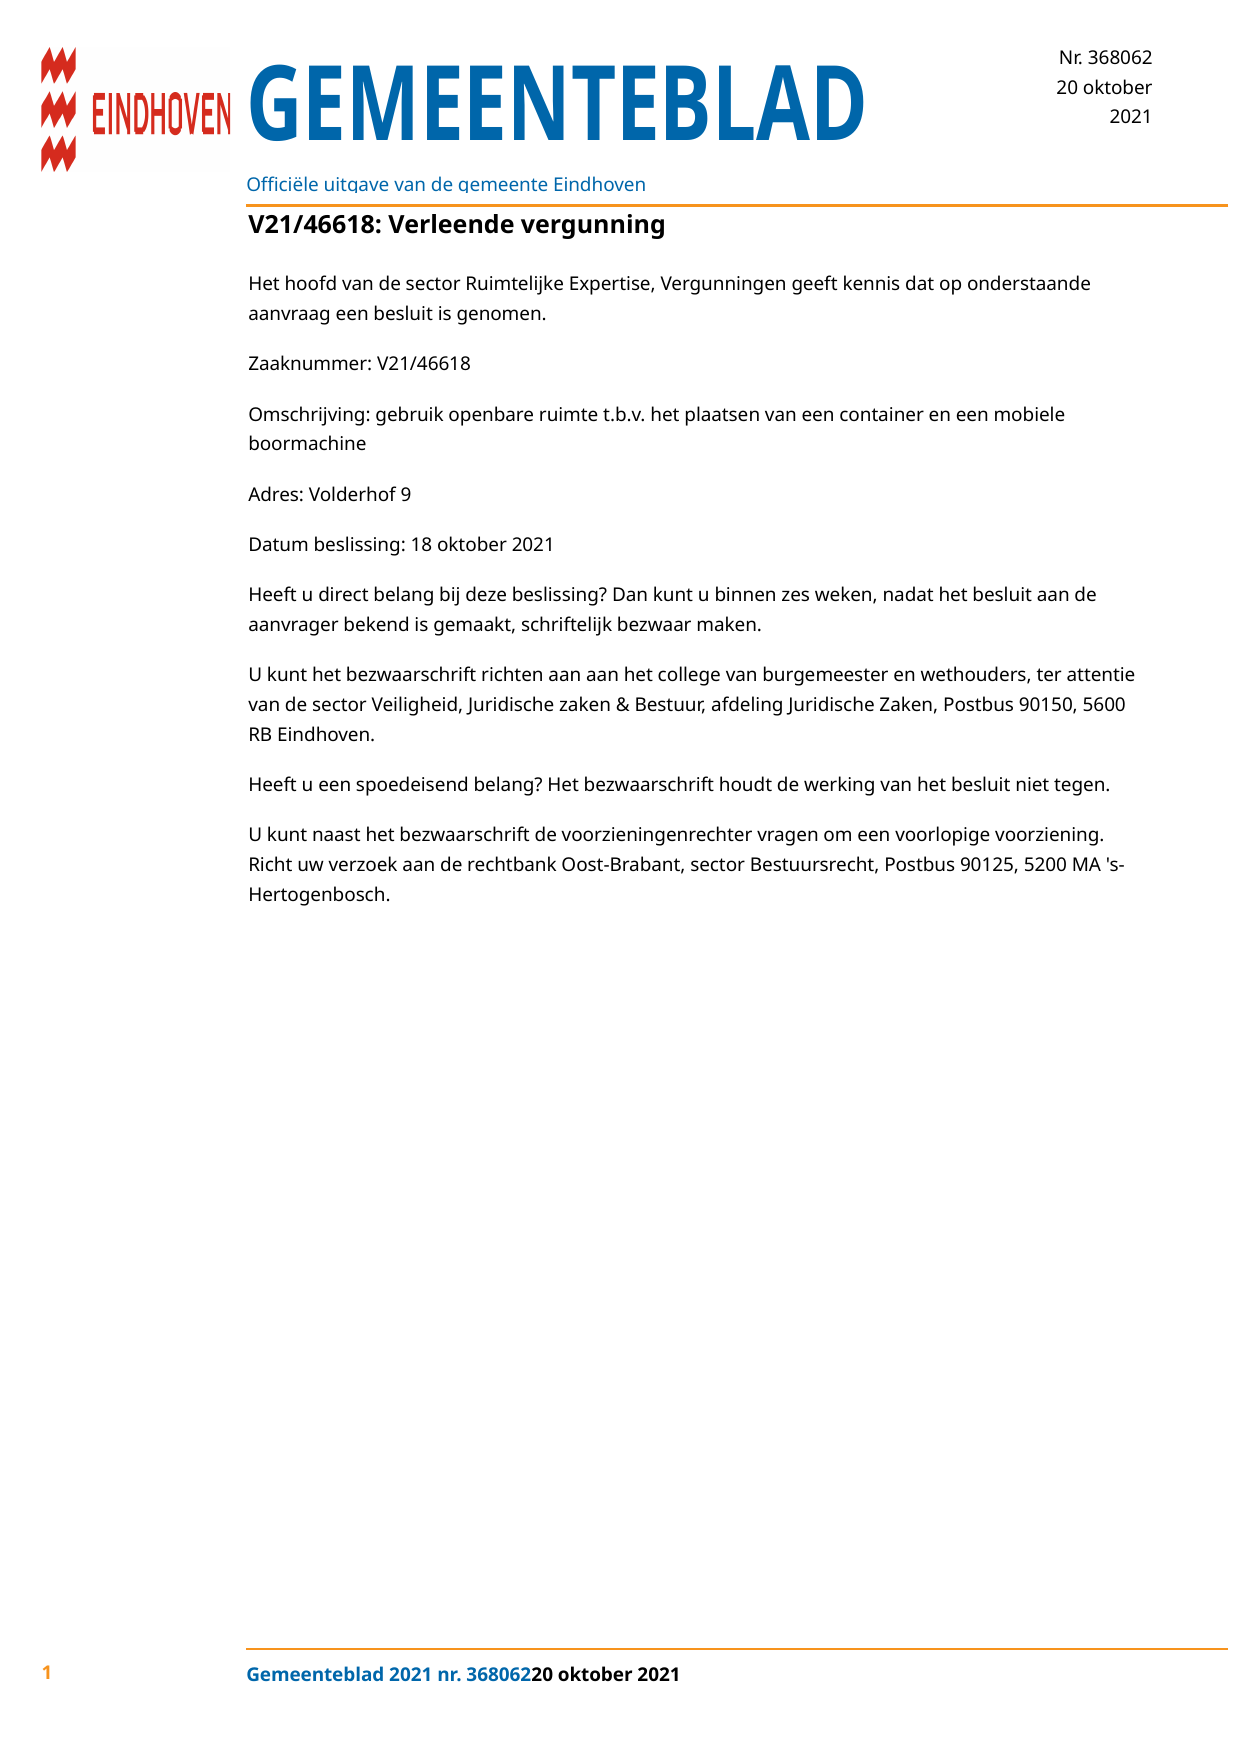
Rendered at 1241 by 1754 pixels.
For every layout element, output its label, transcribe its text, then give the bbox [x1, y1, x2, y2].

text Omschrijving: gebruik openbare ruimte t.b.v. het plaatsen van een container en een mobiele boormachine [248, 401, 1152, 456]
text Heeft u direct belang bij deze beslissing? Dan kunt u binnen zes weken, nadat het besluit aan de aanvrager bekend is gemaakt, schriftelijk bezwaar maken. [248, 582, 1152, 637]
text Datum beslissing: 18 oktober 2021 [248, 531, 1152, 557]
text Heeft u een spoedeisend belang? Het bezwaarschrift houdt de werking van het besluit niet tegen. [248, 771, 1152, 797]
text U kunt het bezwaarschrift richten aan aan het college van burgemeester en wethouders, ter attentie van de sector Veiligheid, Juridische zaken & Bestuur, afdeling Juridische Zaken, Postbus 90150, 5600 RB Eindhoven. [248, 662, 1152, 746]
text Zaaknummer: V21/46618 [248, 350, 1152, 376]
text V21/46618: Verleende vergunning [248, 207, 1152, 241]
text Het hoofd van de sector Ruimtelijke Expertise, Vergunningen geeft kennis dat op onderstaande aanvraag een besluit is genomen. [248, 270, 1152, 326]
text Adres: Volderhof 9 [248, 481, 1152, 506]
text U kunt naast het bezwaarschrift de voorzieningenrechter vragen om een voorlopige voorziening. Richt uw verzoek aan de rechtbank Oost-Brabant, sector Bestuursrecht, Postbus 90125, 5200 MA 's-Hertogenbosch. [248, 822, 1152, 906]
picture [41, 47, 231, 172]
